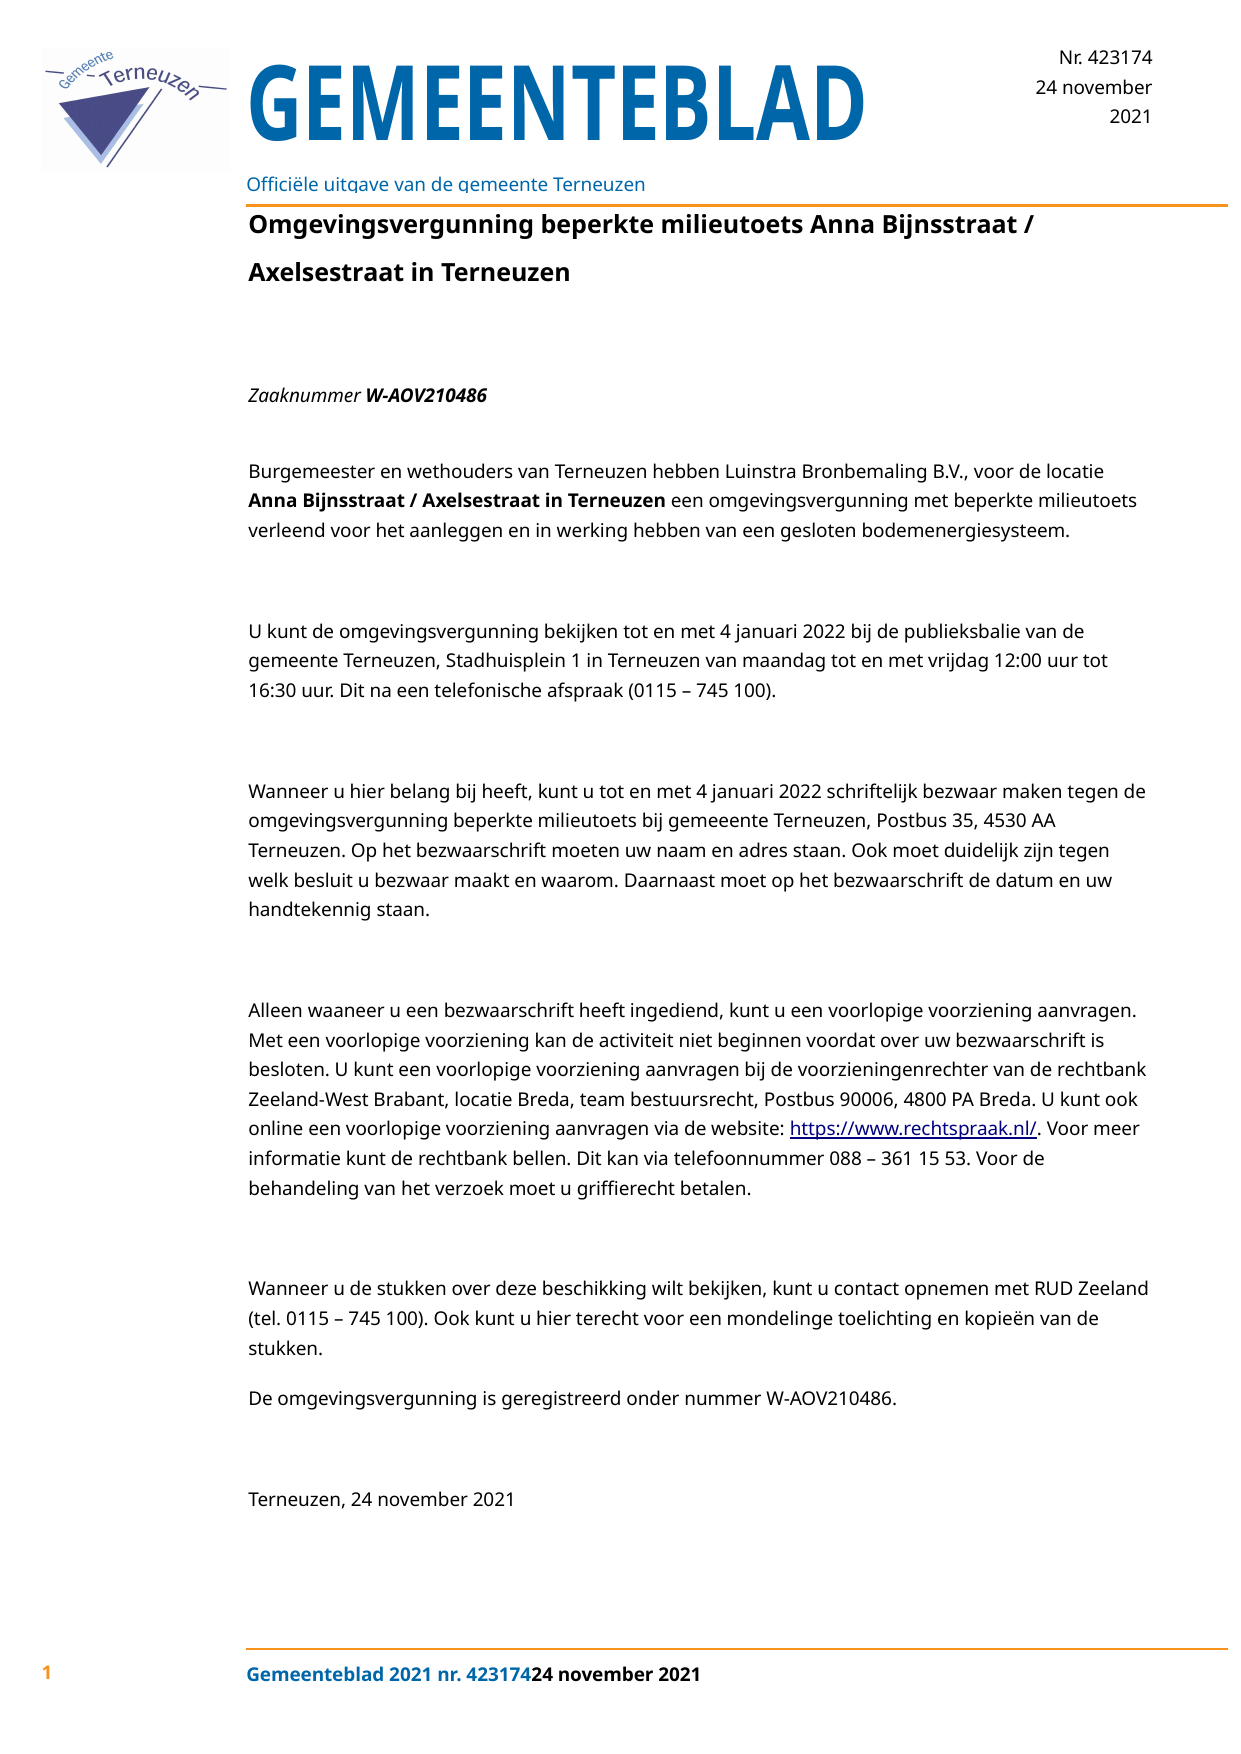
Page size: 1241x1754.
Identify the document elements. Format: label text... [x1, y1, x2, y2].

text Burgemeester en wethouders van Terneuzen hebben Luinstra Bronbemaling B.V., voor de locatie Anna Bijnsstraat / Axelsestraat in Terneuzen een omgevingsvergunning met beperkte milieutoets verleend voor het aanleggen en in werking hebben van een gesloten bodemenergiesysteem. [248, 458, 1152, 543]
text Omgevingsvergunning beperkte milieutoets Anna Bijnsstraat / Axelsestraat in Terneuzen [248, 207, 1152, 288]
text Wanneer u de stukken over deze beschikking wilt bekijken, kunt u contact opnemen met RUD Zeeland (tel. 0115 – 745 100). Ook kunt u hier terecht voor een mondelinge toelichting en kopieën van de stukken. [248, 1276, 1152, 1360]
text Terneuzen, 24 november 2021 [248, 1486, 1152, 1512]
picture [41, 47, 231, 172]
text Alleen waaneer u een bezwaarschrift heeft ingediend, kunt u een voorlopige voorziening aanvragen. Met een voorlopige voorziening kan de activiteit niet beginnen voordat over uw bezwaarschrift is besloten. U kunt een voorlopige voorziening aanvragen bij de voorzieningenrechter van de rechtbank Zeeland-West Brabant, locatie Breda, team bestuursrecht, Postbus 90006, 4800 PA Breda. U kunt ook online een voorlopige voorziening aanvragen via de website: https://www.rechtspraak.nl/. Voor meer informatie kunt de rechtbank bellen. Dit kan via telefoonnummer 088 – 361 15 53. Voor de behandeling van het verzoek moet u griffierecht betalen. [248, 997, 1152, 1200]
text Zaaknummer W-AOV210486 [248, 382, 1152, 408]
text U kunt de omgevingsvergunning bekijken tot en met 4 januari 2022 bij de publieksbalie van de gemeente Terneuzen, Stadhuisplein 1 in Terneuzen van maandag tot en met vrijdag 12:00 uur tot 16:30 uur. Dit na een telefonische afspraak (0115 – 745 100). [248, 618, 1152, 703]
text Wanneer u hier belang bij heeft, kunt u tot en met 4 januari 2022 schriftelijk bezwaar maken tegen de omgevingsvergunning beperkte milieutoets bij gemeeente Terneuzen, Postbus 35, 4530 AA Terneuzen. Op het bezwaarschrift moeten uw naam en adres staan. Ook moet duidelijk zijn tegen welk besluit u bezwaar maakt en waarom. Daarnaast moet op het bezwaarschrift de datum en uw handtekennig staan. [248, 778, 1152, 922]
text De omgevingsvergunning is geregistreerd onder nummer W-AOV210486. [248, 1385, 1152, 1411]
